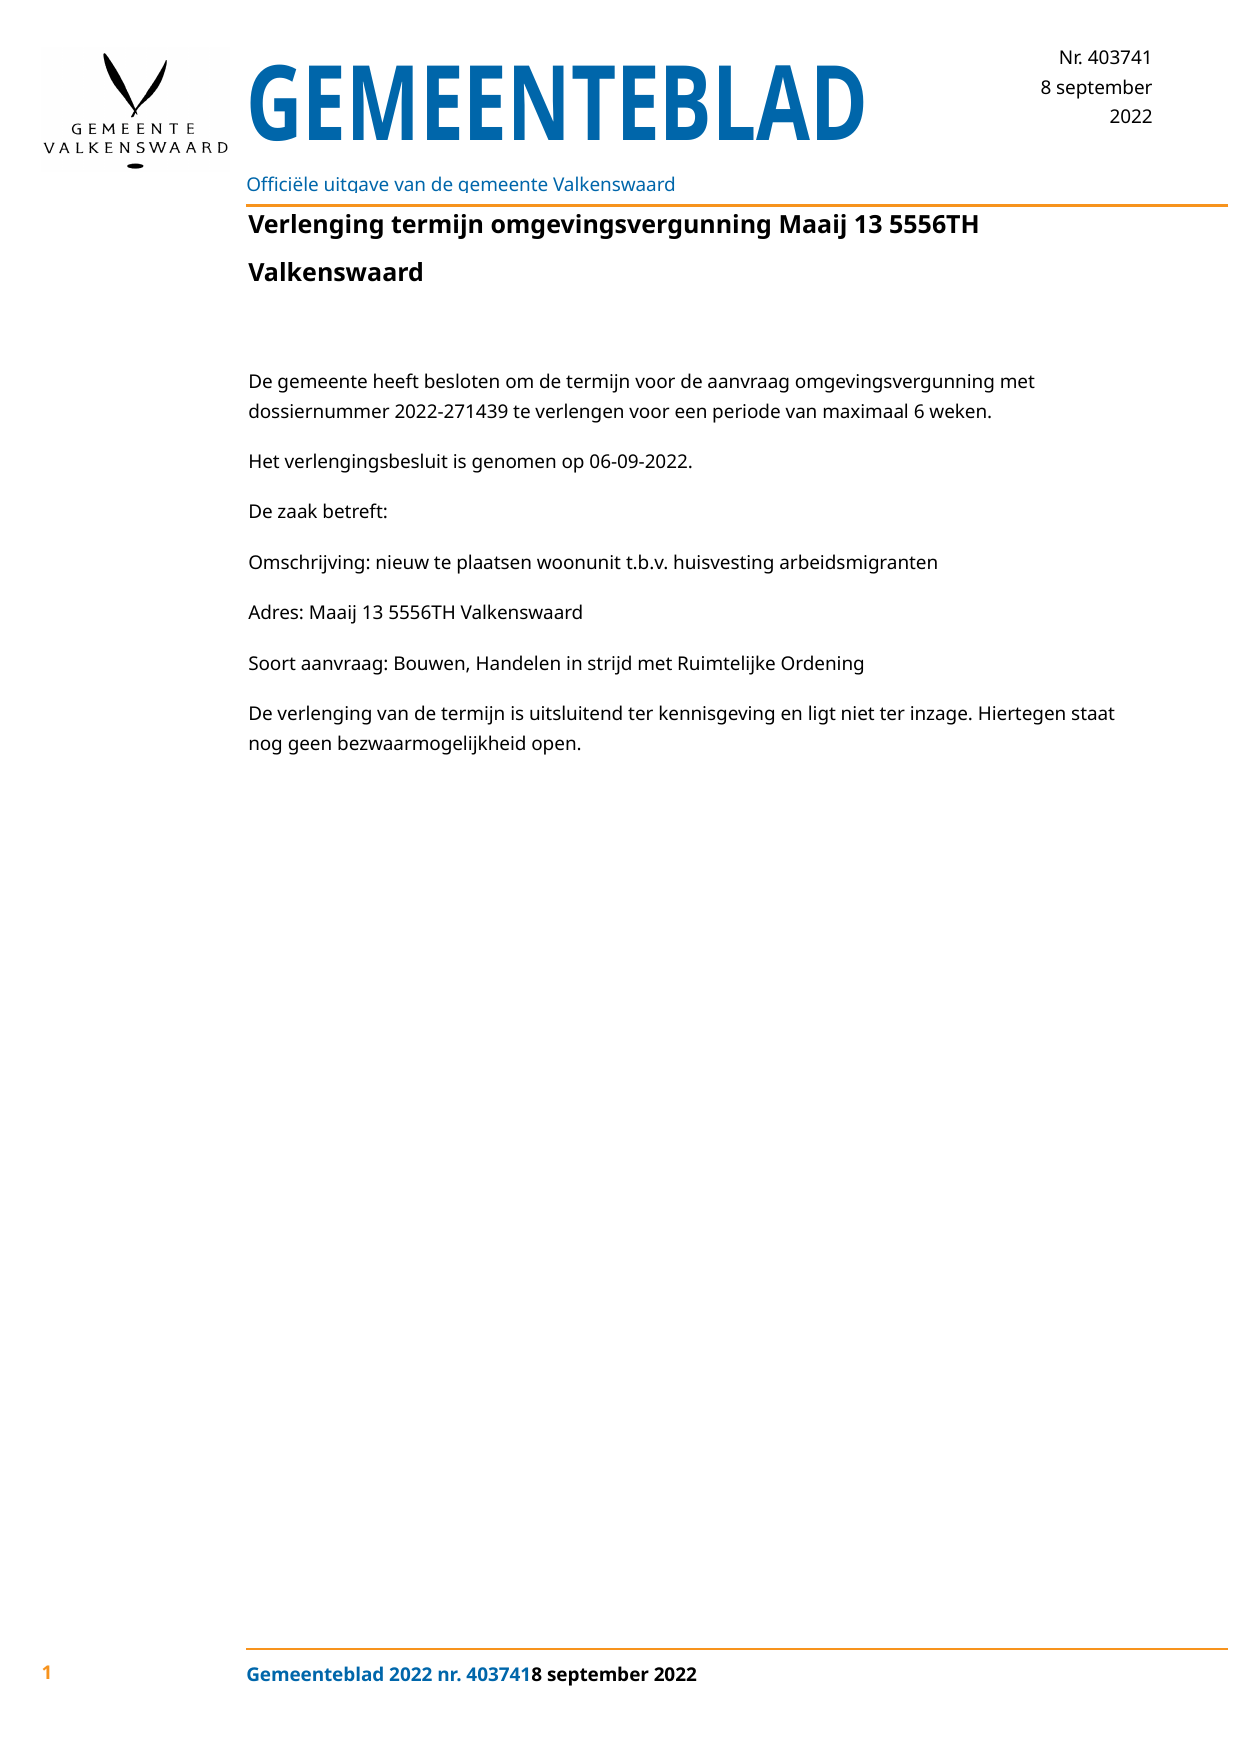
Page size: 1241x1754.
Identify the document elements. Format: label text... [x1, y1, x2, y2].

text De gemeente heeft besloten om de termijn voor de aanvraag omgevingsvergunning met dossiernummer 2022-271439 te verlengen voor een periode van maximaal 6 weken. [248, 368, 1152, 424]
text De zaak betreft: [248, 499, 1152, 524]
text Verlenging termijn omgevingsvergunning Maaij 13 5556TH Valkenswaard [248, 207, 1152, 288]
text Het verlengingsbesluit is genomen op 06-09-2022. [248, 448, 1152, 474]
text Adres: Maaij 13 5556TH Valkenswaard [248, 599, 1152, 625]
text Omschrijving: nieuw te plaatsen woonunit t.b.v. huisvesting arbeidsmigranten [248, 549, 1152, 575]
text De verlenging van de termijn is uitsluitend ter kennisgeving en ligt niet ter inzage. Hiertegen staat nog geen bezwaarmogelijkheid open. [248, 700, 1152, 756]
text Soort aanvraag: Bouwen, Handelen in strijd met Ruimtelijke Ordening [248, 650, 1152, 676]
picture [41, 47, 231, 172]
